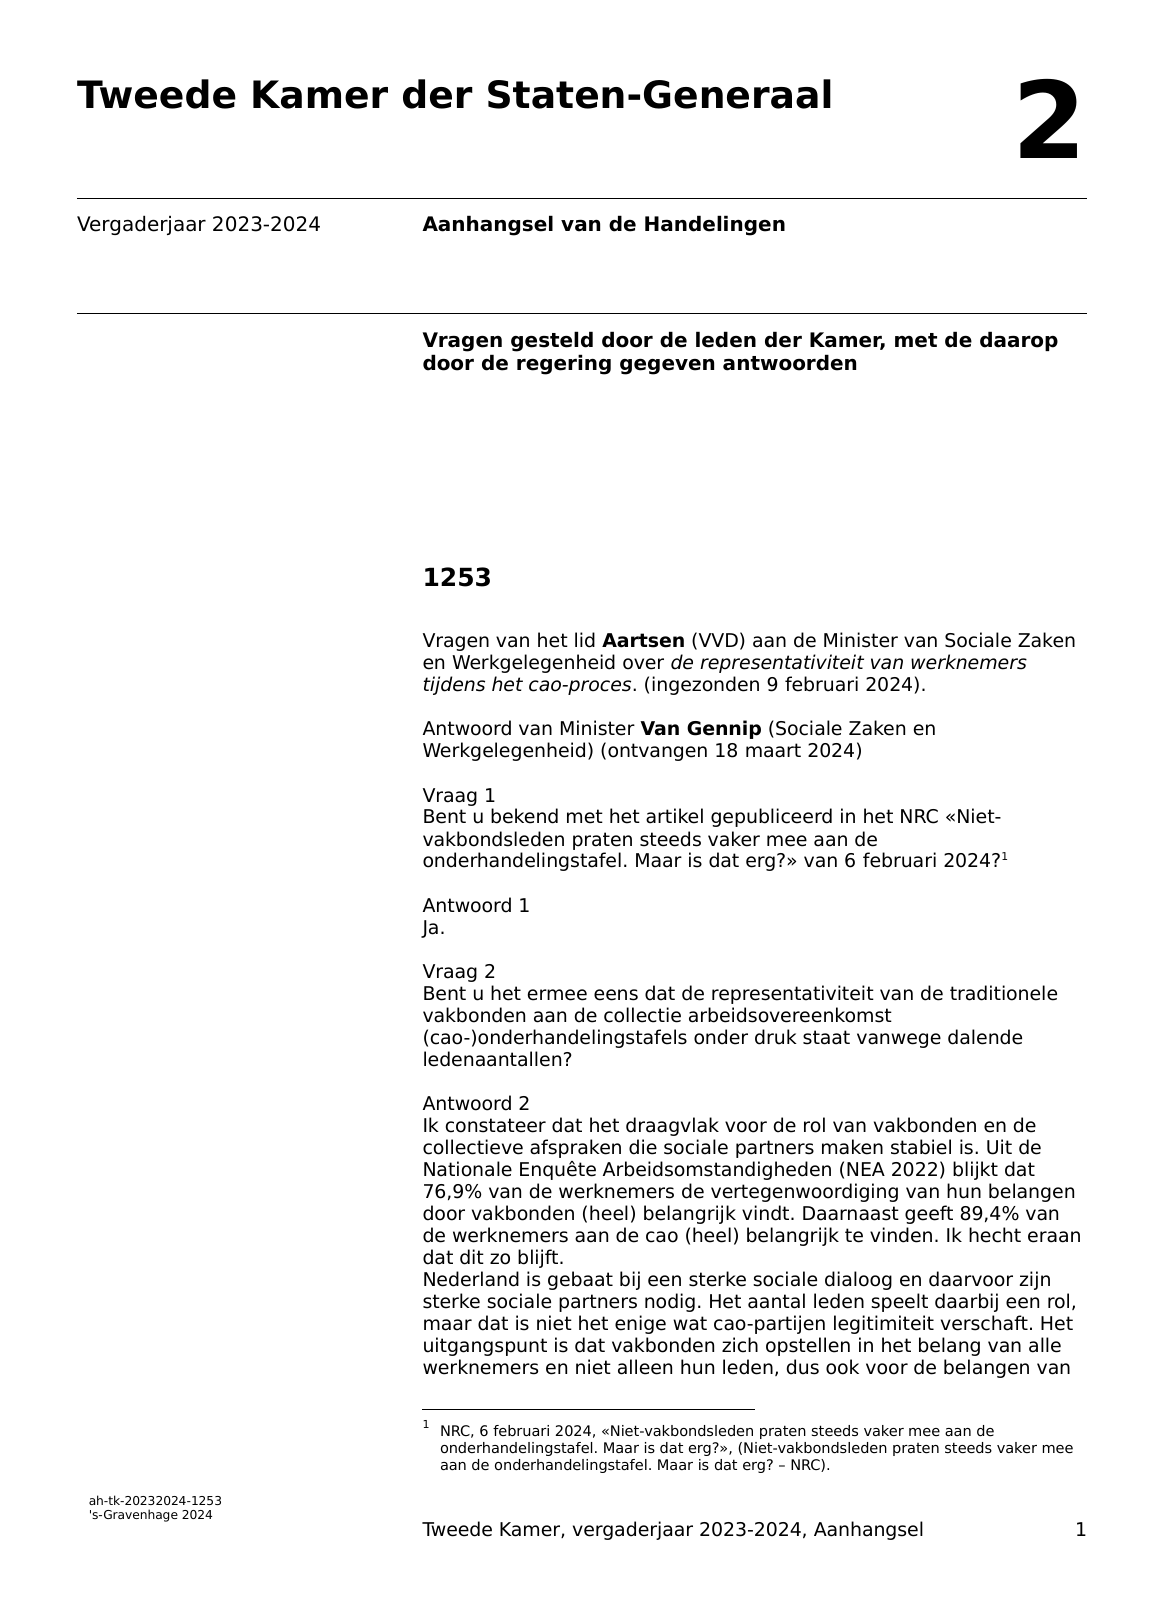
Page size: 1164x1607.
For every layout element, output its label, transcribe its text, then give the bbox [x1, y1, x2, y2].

table_header Tweede Kamer der Staten-Generaal [77, 59, 886, 198]
text Ja. [422, 917, 1087, 938]
text Nederland is gebaat bij een sterke sociale dialoog en daarvoor zijn sterke sociale partners nodig. Het aantal leden speelt daarbij een rol, maar dat is niet het enige wat cao-partijen legitimiteit verschaft. Het uitgangspunt is dat vakbonden zich opstellen in het belang van alle werknemers en niet alleen hun leden, dus ook voor de belangen van [422, 1269, 1087, 1378]
text Antwoord van Minister Van Gennip (Sociale Zaken en Werkgelegenheid) (ontvangen 18 maart 2024) [422, 718, 1087, 762]
text Ik constateer dat het draagvlak voor de rol van vakbonden en de collectieve afspraken die sociale partners maken stabiel is. Uit de Nationale Enquête Arbeidsomstandigheden (NEA 2022) blijkt dat 76,9% van de werknemers de vertegenwoordiging van hun belangen door vakbonden (heel) belangrijk vindt. Daarnaast geeft 89,4% van de werknemers aan de cao (heel) belangrijk te vinden. Ik hecht eraan dat dit zo blijft. [422, 1115, 1087, 1269]
table_cell Vergaderjaar 2023-2024 [77, 199, 422, 313]
text 's-Gravenhage 2024 [88, 1508, 323, 1522]
text Vraag 1 [422, 784, 1087, 806]
text 1253 [422, 563, 1087, 592]
text Bent u bekend met het artikel gepubliceerd in het NRC «Niet-vakbondsleden praten steeds vaker mee aan de onderhandelingstafel. Maar is dat erg?» van 6 februari 2024? [422, 806, 1087, 872]
text ah-tk-20232024-1253 [88, 1494, 323, 1508]
text Antwoord 1 [422, 894, 1087, 917]
table_cell [77, 314, 422, 375]
text Antwoord 2 [422, 1093, 1087, 1115]
table_cell Vragen gesteld door de leden der Kamer, met de daarop door de regering gegeven antwoorden [422, 314, 1087, 375]
text Vraag 2 [422, 961, 1087, 983]
text Vragen van het lid Aartsen (VVD) aan de Minister van Sociale Zaken en Werkgelegenheid over de representativiteit van werknemers tijdens het cao-proces. (ingezonden 9 februari 2024). [422, 630, 1087, 696]
table_header 2 [886, 59, 1087, 198]
text NRC, 6 februari 2024, «Niet-vakbondsleden praten steeds vaker mee aan de onderhandelingstafel. Maar is dat erg?», (Niet-vakbondsleden praten steeds vaker mee aan de onderhandelingstafel. Maar is dat erg? – NRC). [422, 1418, 1087, 1474]
text Bent u het ermee eens dat de representativiteit van de traditionele vakbonden aan de collectie arbeidsovereenkomst (cao-)onderhandelingstafels onder druk staat vanwege dalende ledenaantallen? [422, 983, 1087, 1071]
table_cell Aanhangsel van de Handelingen [422, 199, 1087, 313]
